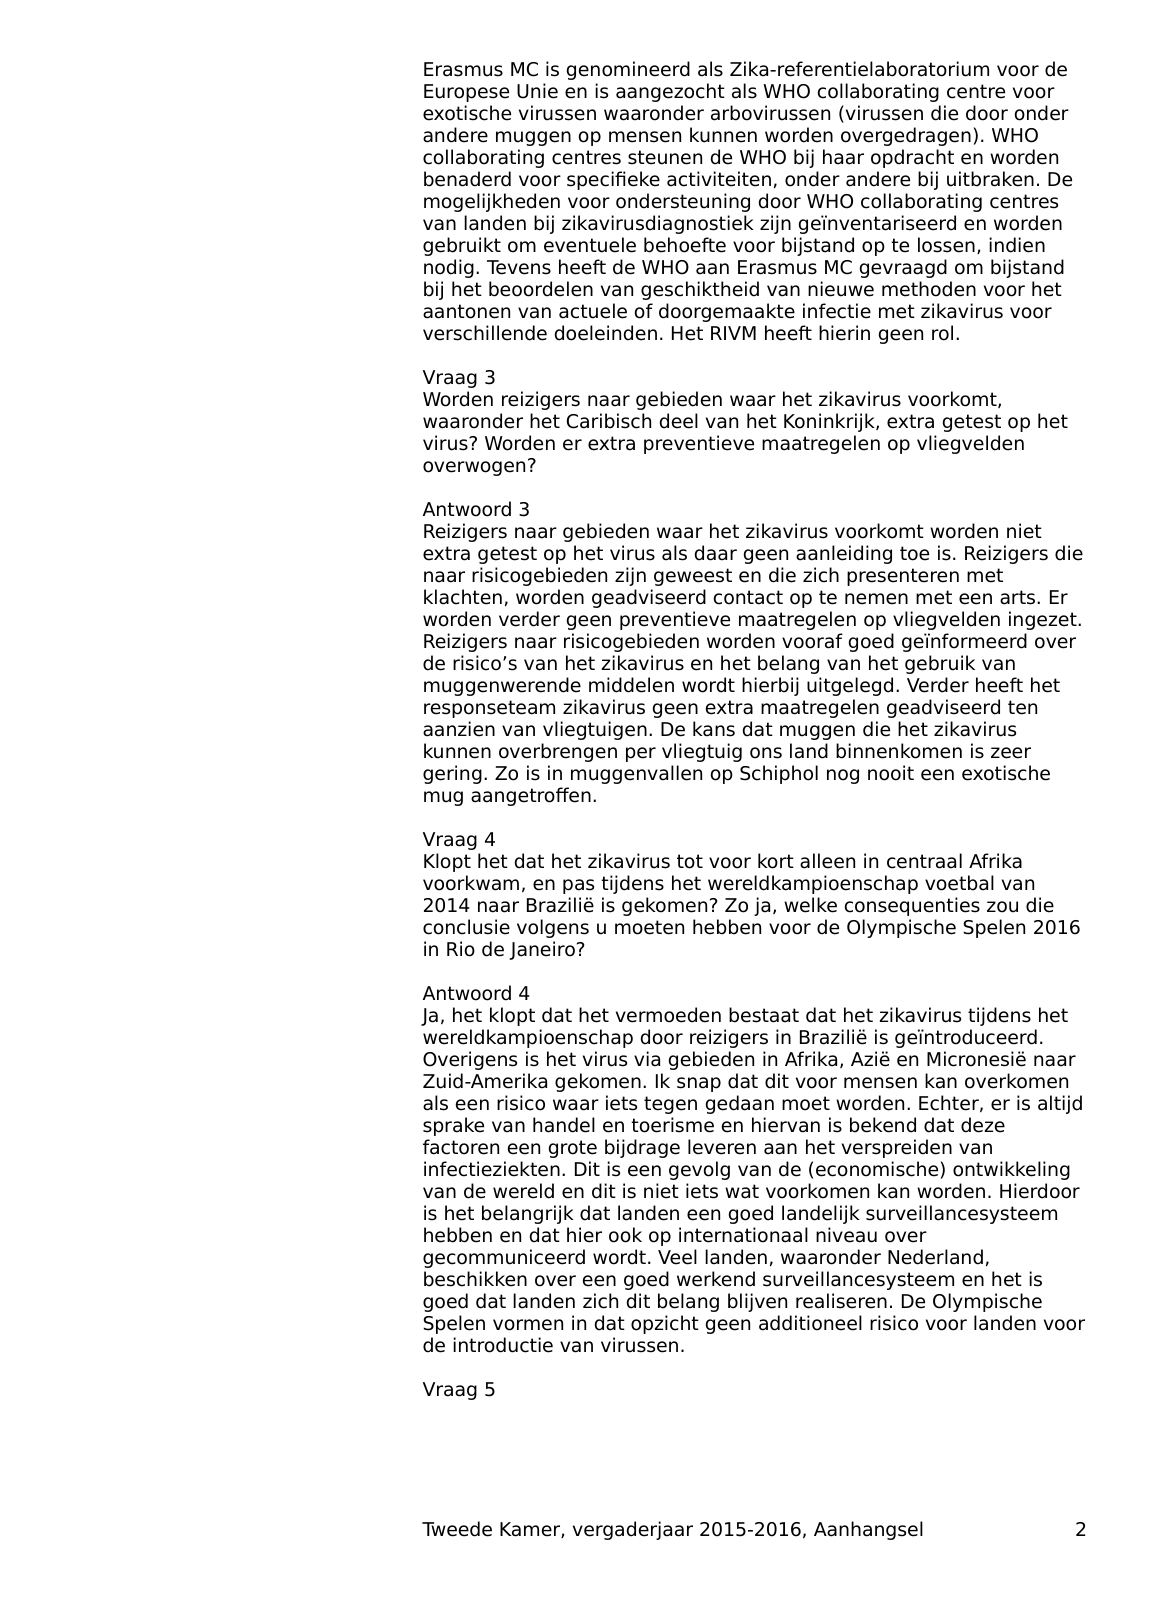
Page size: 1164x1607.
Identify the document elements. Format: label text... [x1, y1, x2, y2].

text Vraag 5 [422, 1379, 1087, 1401]
text Worden reizigers naar gebieden waar het zikavirus voorkomt, waaronder het Caribisch deel van het Koninkrijk, extra getest op het virus? Worden er extra preventieve maatregelen op vliegvelden overwogen? [422, 389, 1087, 477]
text Klopt het dat het zikavirus tot voor kort alleen in centraal Afrika voorkwam, en pas tijdens het wereldkampioenschap voetbal van 2014 naar Brazilië is gekomen? Zo ja, welke consequenties zou die conclusie volgens u moeten hebben voor de Olympische Spelen 2016 in Rio de Janeiro? [422, 851, 1087, 961]
text Antwoord 3 [422, 499, 1087, 521]
text Ja, het klopt dat het vermoeden bestaat dat het zikavirus tijdens het wereldkampioenschap door reizigers in Brazilië is geïntroduceerd. Overigens is het virus via gebieden in Afrika, Azië en Micronesië naar Zuid-Amerika gekomen. Ik snap dat dit voor mensen kan overkomen als een risico waar iets tegen gedaan moet worden. Echter, er is altijd sprake van handel en toerisme en hiervan is bekend dat deze factoren een grote bijdrage leveren aan het verspreiden van infectieziekten. Dit is een gevolg van de (economische) ontwikkeling van de wereld en dit is niet iets wat voorkomen kan worden. Hierdoor is het belangrijk dat landen een goed landelijk surveillancesysteem hebben en dat hier ook op internationaal niveau over gecommuniceerd wordt. Veel landen, waaronder Nederland, beschikken over een goed werkend surveillancesysteem en het is goed dat landen zich dit belang blijven realiseren. De Olympische Spelen vormen in dat opzicht geen additioneel risico voor landen voor de introductie van virussen. [422, 1005, 1087, 1357]
text Reizigers naar gebieden waar het zikavirus voorkomt worden niet extra getest op het virus als daar geen aanleiding toe is. Reizigers die naar risicogebieden zijn geweest en die zich presenteren met klachten, worden geadviseerd contact op te nemen met een arts. Er worden verder geen preventieve maatregelen op vliegvelden ingezet. Reizigers naar risicogebieden worden vooraf goed geïnformeerd over de risico’s van het zikavirus en het belang van het gebruik van muggenwerende middelen wordt hierbij uitgelegd. Verder heeft het responseteam zikavirus geen extra maatregelen geadviseerd ten aanzien van vliegtuigen. De kans dat muggen die het zikavirus kunnen overbrengen per vliegtuig ons land binnenkomen is zeer gering. Zo is in muggenvallen op Schiphol nog nooit een exotische mug aangetroffen. [422, 521, 1087, 807]
text Vraag 4 [422, 829, 1087, 851]
text Antwoord 4 [422, 983, 1087, 1005]
text Vraag 3 [422, 367, 1087, 389]
text Erasmus MC is genomineerd als Zika-referentielaboratorium voor de Europese Unie en is aangezocht als WHO collaborating centre voor exotische virussen waaronder arbovirussen (virussen die door onder andere muggen op mensen kunnen worden overgedragen). WHO collaborating centres steunen de WHO bij haar opdracht en worden benaderd voor specifieke activiteiten, onder andere bij uitbraken. De mogelijkheden voor ondersteuning door WHO collaborating centres van landen bij zikavirusdiagnostiek zijn geïnventariseerd en worden gebruikt om eventuele behoefte voor bijstand op te lossen, indien nodig. Tevens heeft de WHO aan Erasmus MC gevraagd om bijstand bij het beoordelen van geschiktheid van nieuwe methoden voor het aantonen van actuele of doorgemaakte infectie met zikavirus voor verschillende doeleinden. Het RIVM heeft hierin geen rol. [422, 59, 1087, 345]
